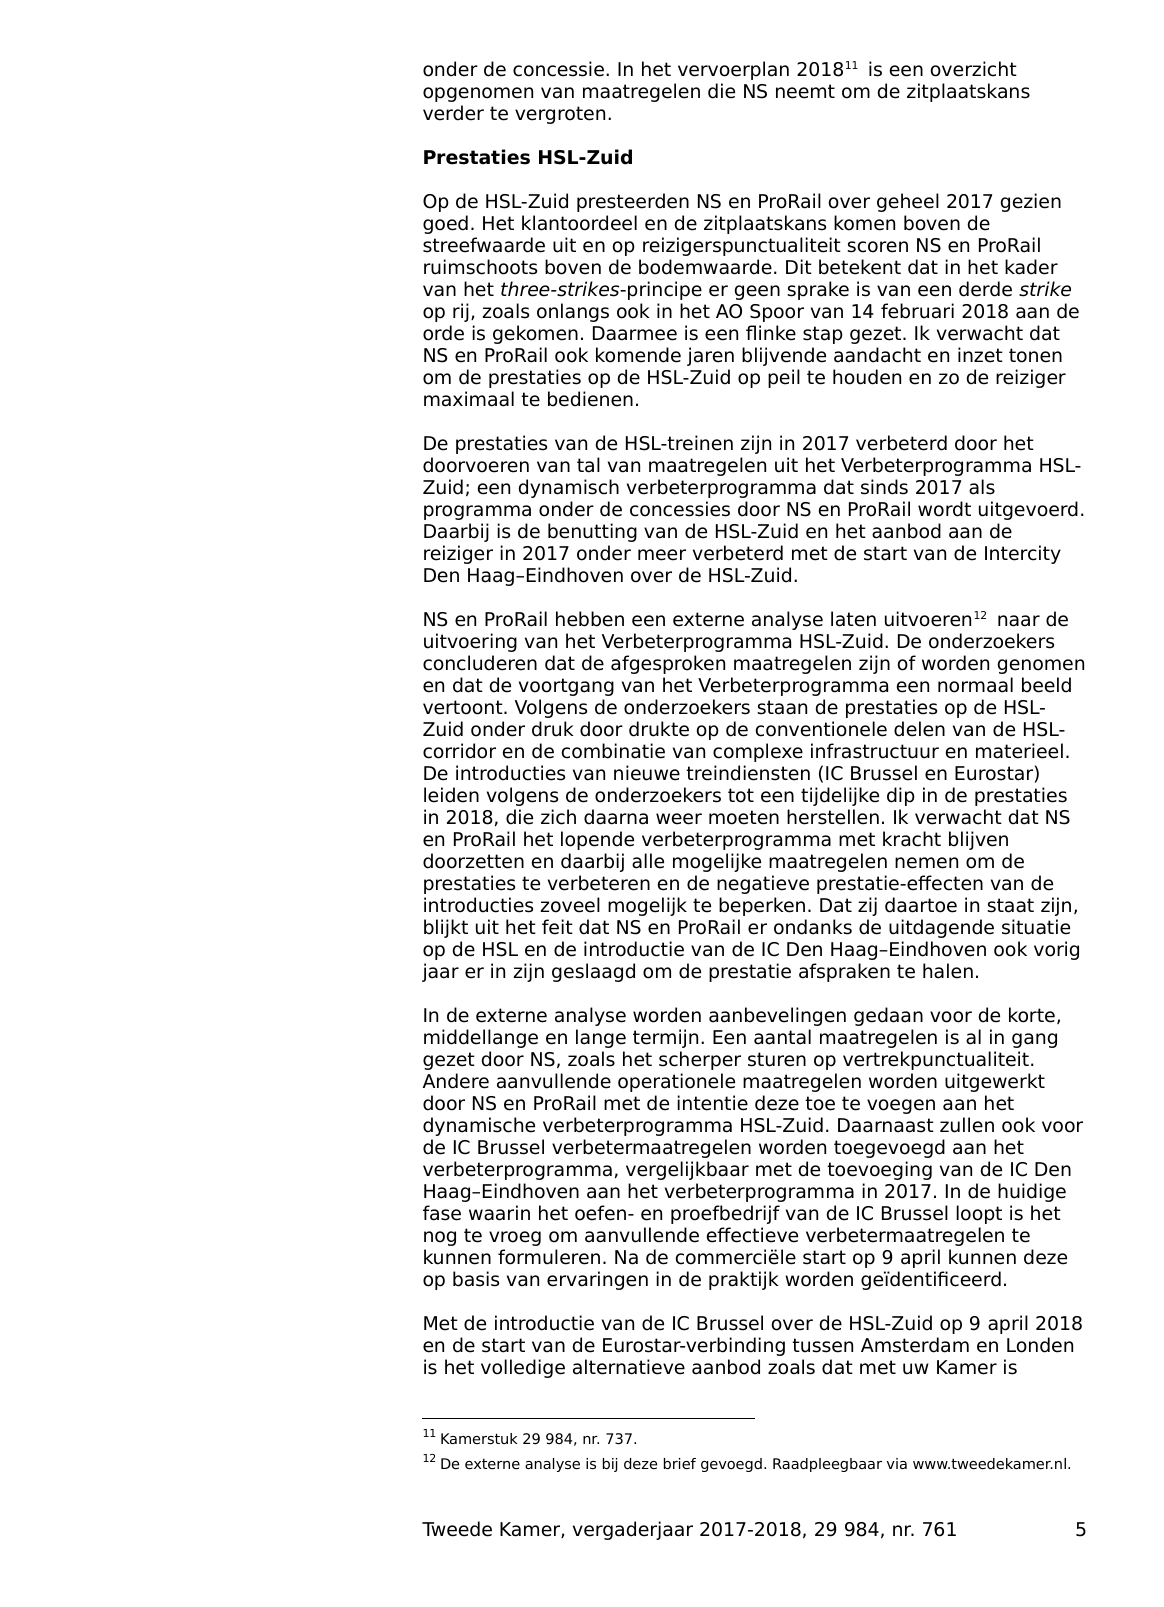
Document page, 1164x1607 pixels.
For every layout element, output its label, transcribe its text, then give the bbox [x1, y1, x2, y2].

text In de externe analyse worden aanbevelingen gedaan voor de korte, middellange en lange termijn. Een aantal maatregelen is al in gang gezet door NS, zoals het scherper sturen op vertrekpunctualiteit. Andere aanvullende operationele maatregelen worden uitgewerkt door NS en ProRail met de intentie deze toe te voegen aan het dynamische verbeterprogramma HSL-Zuid. Daarnaast zullen ook voor de IC Brussel verbetermaatregelen worden toegevoegd aan het verbeterprogramma, vergelijkbaar met de toevoeging van de IC Den Haag–Eindhoven aan het verbeterprogramma in 2017. In de huidige fase waarin het oefen- en proefbedrijf van de IC Brussel loopt is het nog te vroeg om aanvullende effectieve verbetermaatregelen te kunnen formuleren. Na de commerciële start op 9 april kunnen deze op basis van ervaringen in de praktijk worden geïdentificeerd. [422, 1005, 1087, 1291]
text Op de HSL-Zuid presteerden NS en ProRail over geheel 2017 gezien goed. Het klantoordeel en de zitplaatskans komen boven de streefwaarde uit en op reizigerspunctualiteit scoren NS en ProRail ruimschoots boven de bodemwaarde. Dit betekent dat in het kader van het three-strikes-principe er geen sprake is van een derde strike op rij, zoals onlangs ook in het AO Spoor van 14 februari 2018 aan de orde is gekomen. Daarmee is een flinke stap gezet. Ik verwacht dat NS en ProRail ook komende jaren blijvende aandacht en inzet tonen om de prestaties op de HSL-Zuid op peil te houden en zo de reiziger maximaal te bedienen. [422, 191, 1087, 411]
text De externe analyse is bij deze brief gevoegd. Raadpleegbaar via www.tweedekamer.nl. [422, 1452, 1087, 1474]
text Met de introductie van de IC Brussel over de HSL-Zuid op 9 april 2018 en de start van de Eurostar-verbinding tussen Amsterdam en Londen is het volledige alternatieve aanbod zoals dat met uw Kamer is [422, 1313, 1087, 1379]
subtitle Prestaties HSL-Zuid [422, 147, 1087, 169]
text Kamerstuk 29 984, nr. 737. [422, 1427, 1087, 1449]
text NS en ProRail hebben een externe analyse laten uitvoeren naar de uitvoering van het Verbeterprogramma HSL-Zuid. De onderzoekers concluderen dat de afgesproken maatregelen zijn of worden genomen en dat de voortgang van het Verbeterprogramma een normaal beeld vertoont. Volgens de onderzoekers staan de prestaties op de HSL-Zuid onder druk door drukte op de conventionele delen van de HSL-corridor en de combinatie van complexe infrastructuur en materieel. De introducties van nieuwe treindiensten (IC Brussel en Eurostar) leiden volgens de onderzoekers tot een tijdelijke dip in de prestaties in 2018, die zich daarna weer moeten herstellen. Ik verwacht dat NS en ProRail het lopende verbeterprogramma met kracht blijven doorzetten en daarbij alle mogelijke maatregelen nemen om de prestaties te verbeteren en de negatieve prestatie-effecten van de introducties zoveel mogelijk te beperken. Dat zij daartoe in staat zijn, blijkt uit het feit dat NS en ProRail er ondanks de uitdagende situatie op de HSL en de introductie van de IC Den Haag–Eindhoven ook vorig jaar er in zijn geslaagd om de prestatie afspraken te halen. [422, 609, 1087, 983]
text De prestaties van de HSL-treinen zijn in 2017 verbeterd door het doorvoeren van tal van maatregelen uit het Verbeterprogramma HSL-Zuid; een dynamisch verbeterprogramma dat sinds 2017 als programma onder de concessies door NS en ProRail wordt uitgevoerd. Daarbij is de benutting van de HSL-Zuid en het aanbod aan de reiziger in 2017 onder meer verbeterd met de start van de Intercity Den Haag–Eindhoven over de HSL-Zuid. [422, 433, 1087, 587]
text onder de concessie. In het vervoerplan 2018 is een overzicht opgenomen van maatregelen die NS neemt om de zitplaatskans verder te vergroten. [422, 59, 1087, 125]
